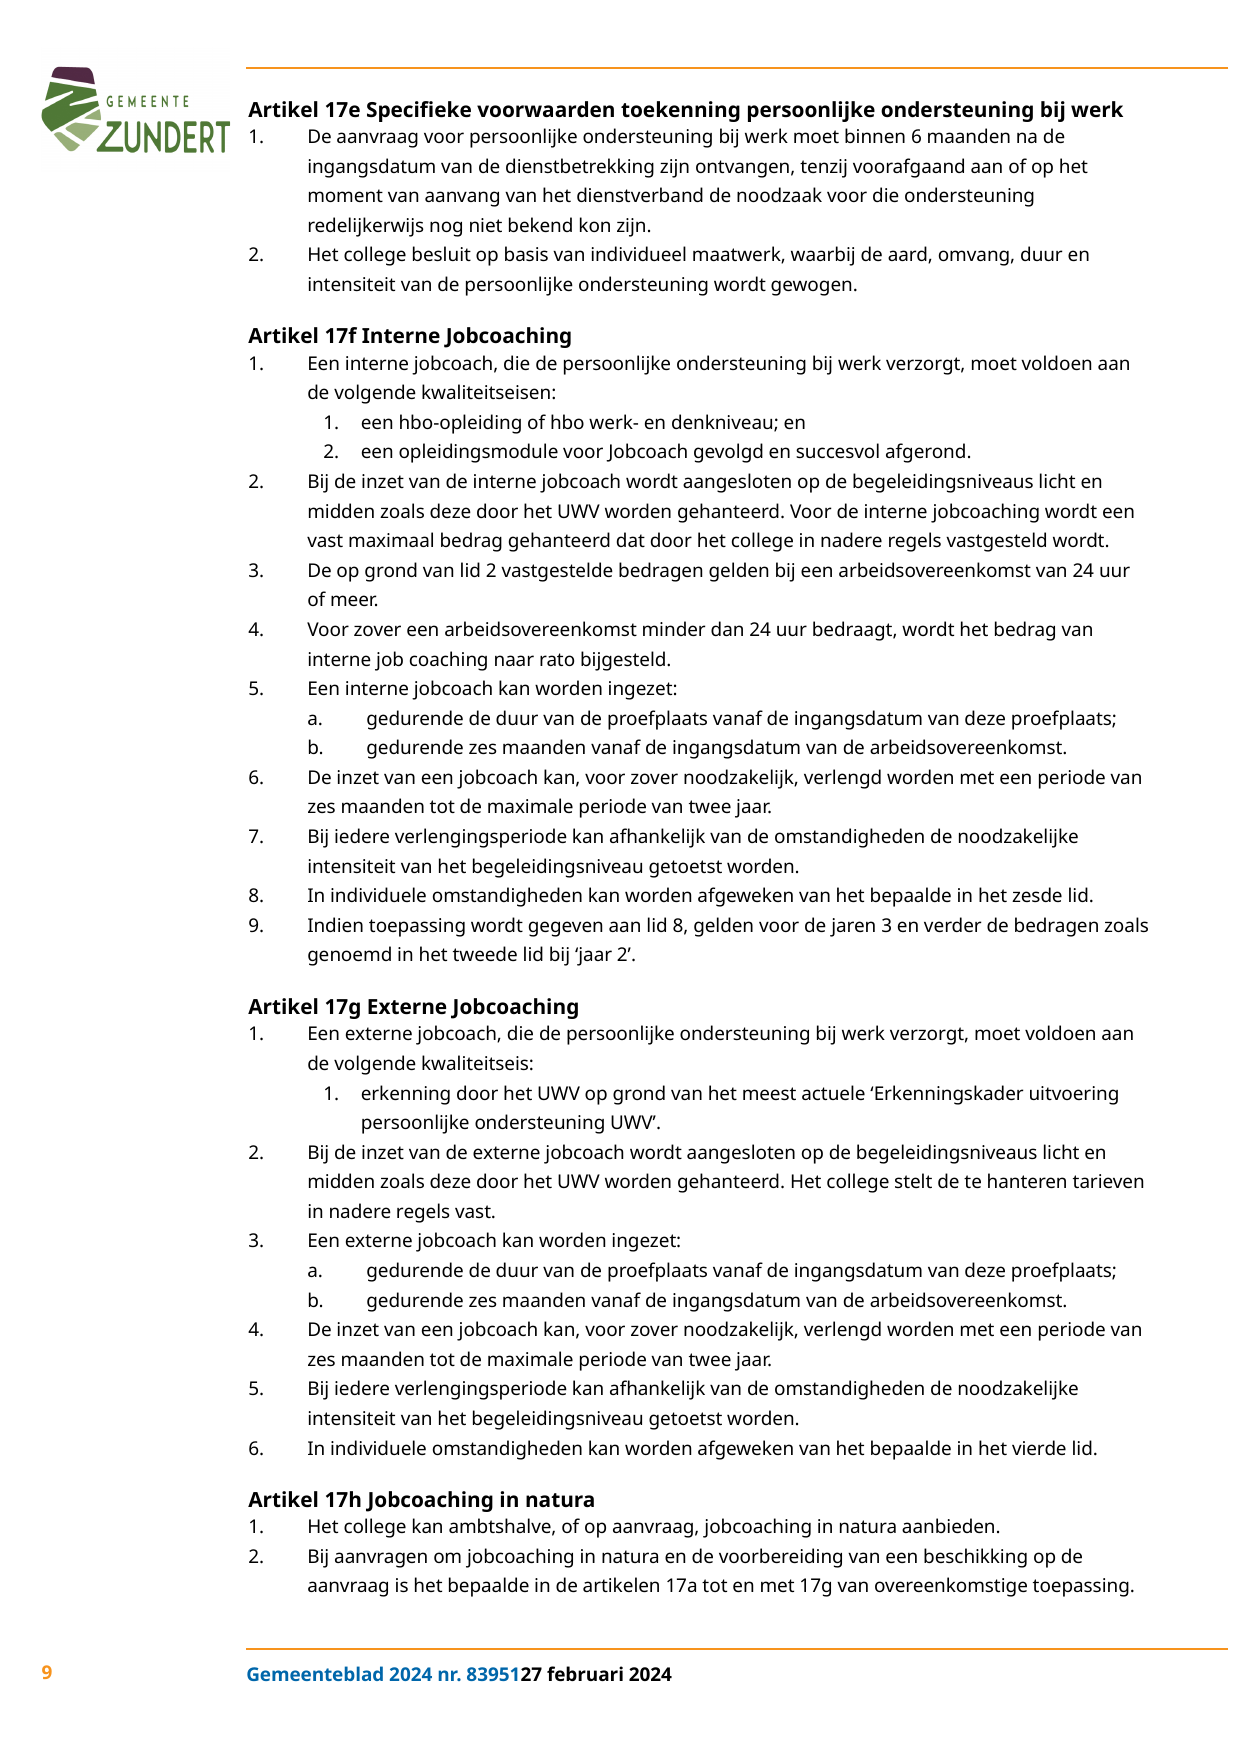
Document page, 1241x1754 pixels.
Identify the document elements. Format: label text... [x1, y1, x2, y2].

list Een interne jobcoach, die de persoonlijke ondersteuning bij werk verzorgt, moet voldoen aan de volgende kwaliteitseisen: [248, 350, 1152, 405]
list Voor zover een arbeidsovereenkomst minder dan 24 uur bedraagt, wordt het bedrag van interne job coaching naar rato bijgesteld. [248, 616, 1152, 672]
list Een externe jobcoach, die de persoonlijke ondersteuning bij werk verzorgt, moet voldoen aan de volgende kwaliteitseis: [248, 1021, 1152, 1076]
list gedurende de duur van de proefplaats vanaf de ingangsdatum van deze proefplaats; [307, 705, 1152, 731]
list De aanvraag voor persoonlijke ondersteuning bij werk moet binnen 6 maanden na de ingangsdatum van de dienstbetrekking zijn ontvangen, tenzij voorafgaand aan of op het moment van aanvang van het dienstverband de noodzaak voor die ondersteuning redelijkerwijs nog niet bekend kon zijn. [248, 123, 1152, 238]
text Artikel 17h Jobcoaching in natura [248, 1485, 1152, 1513]
list Bij de inzet van de interne jobcoach wordt aangesloten op de begeleidingsniveaus licht en midden zoals deze door het UWV worden gehanteerd. Voor de interne jobcoaching wordt een vast maximaal bedrag gehanteerd dat door het college in nadere regels vastgesteld wordt. [248, 468, 1152, 553]
text Artikel 17g Externe Jobcoaching [248, 992, 1152, 1021]
list De inzet van een jobcoach kan, voor zover noodzakelijk, verlengd worden met een periode van zes maanden tot de maximale periode van twee jaar. [248, 764, 1152, 819]
text Artikel 17e Specifieke voorwaarden toekenning persoonlijke ondersteuning bij werk [248, 95, 1152, 123]
list De inzet van een jobcoach kan, voor zover noodzakelijk, verlengd worden met een periode van zes maanden tot de maximale periode van twee jaar. [248, 1316, 1152, 1372]
list Bij aanvragen om jobcoaching in natura en de voorbereiding van een beschikking op de aanvraag is het bepaalde in de artikelen 17a tot en met 17g van overeenkomstige toepassing. [248, 1543, 1152, 1598]
picture [41, 47, 231, 172]
text Artikel 17f Interne Jobcoaching [248, 322, 1152, 350]
list een opleidingsmodule voor Jobcoach gevolgd en succesvol afgerond. [323, 439, 1152, 464]
list Indien toepassing wordt gegeven aan lid 8, gelden voor de jaren 3 en verder de bedragen zoals genoemd in het tweede lid bij ‘jaar 2’. [248, 912, 1152, 967]
list een hbo-opleiding of hbo werk- en denkniveau; en [323, 409, 1152, 435]
list In individuele omstandigheden kan worden afgeweken van het bepaalde in het zesde lid. [248, 882, 1152, 908]
list Het college besluit op basis van individueel maatwerk, waarbij de aard, omvang, duur en intensiteit van de persoonlijke ondersteuning wordt gewogen. [248, 242, 1152, 297]
list gedurende zes maanden vanaf de ingangsdatum van de arbeidsovereenkomst. [307, 734, 1152, 760]
list In individuele omstandigheden kan worden afgeweken van het bepaalde in het vierde lid. [248, 1435, 1152, 1460]
list De op grond van lid 2 vastgestelde bedragen gelden bij een arbeidsovereenkomst van 24 uur of meer. [248, 557, 1152, 612]
list Een externe jobcoach kan worden ingezet: [248, 1228, 1152, 1253]
list erkenning door het UWV op grond van het meest actuele ‘Erkenningskader uitvoering persoonlijke ondersteuning UWV’. [323, 1080, 1152, 1135]
list Bij iedere verlengingsperiode kan afhankelijk van de omstandigheden de noodzakelijke intensiteit van het begeleidingsniveau getoetst worden. [248, 823, 1152, 879]
list Het college kan ambtshalve, of op aanvraag, jobcoaching in natura aanbieden. [248, 1513, 1152, 1539]
list Bij de inzet van de externe jobcoach wordt aangesloten op de begeleidingsniveaus licht en midden zoals deze door het UWV worden gehanteerd. Het college stelt de te hanteren tarieven in nadere regels vast. [248, 1139, 1152, 1224]
list Bij iedere verlengingsperiode kan afhankelijk van de omstandigheden de noodzakelijke intensiteit van het begeleidingsniveau getoetst worden. [248, 1376, 1152, 1431]
list gedurende zes maanden vanaf de ingangsdatum van de arbeidsovereenkomst. [307, 1287, 1152, 1312]
list gedurende de duur van de proefplaats vanaf de ingangsdatum van deze proefplaats; [307, 1257, 1152, 1283]
list Een interne jobcoach kan worden ingezet: [248, 675, 1152, 701]
